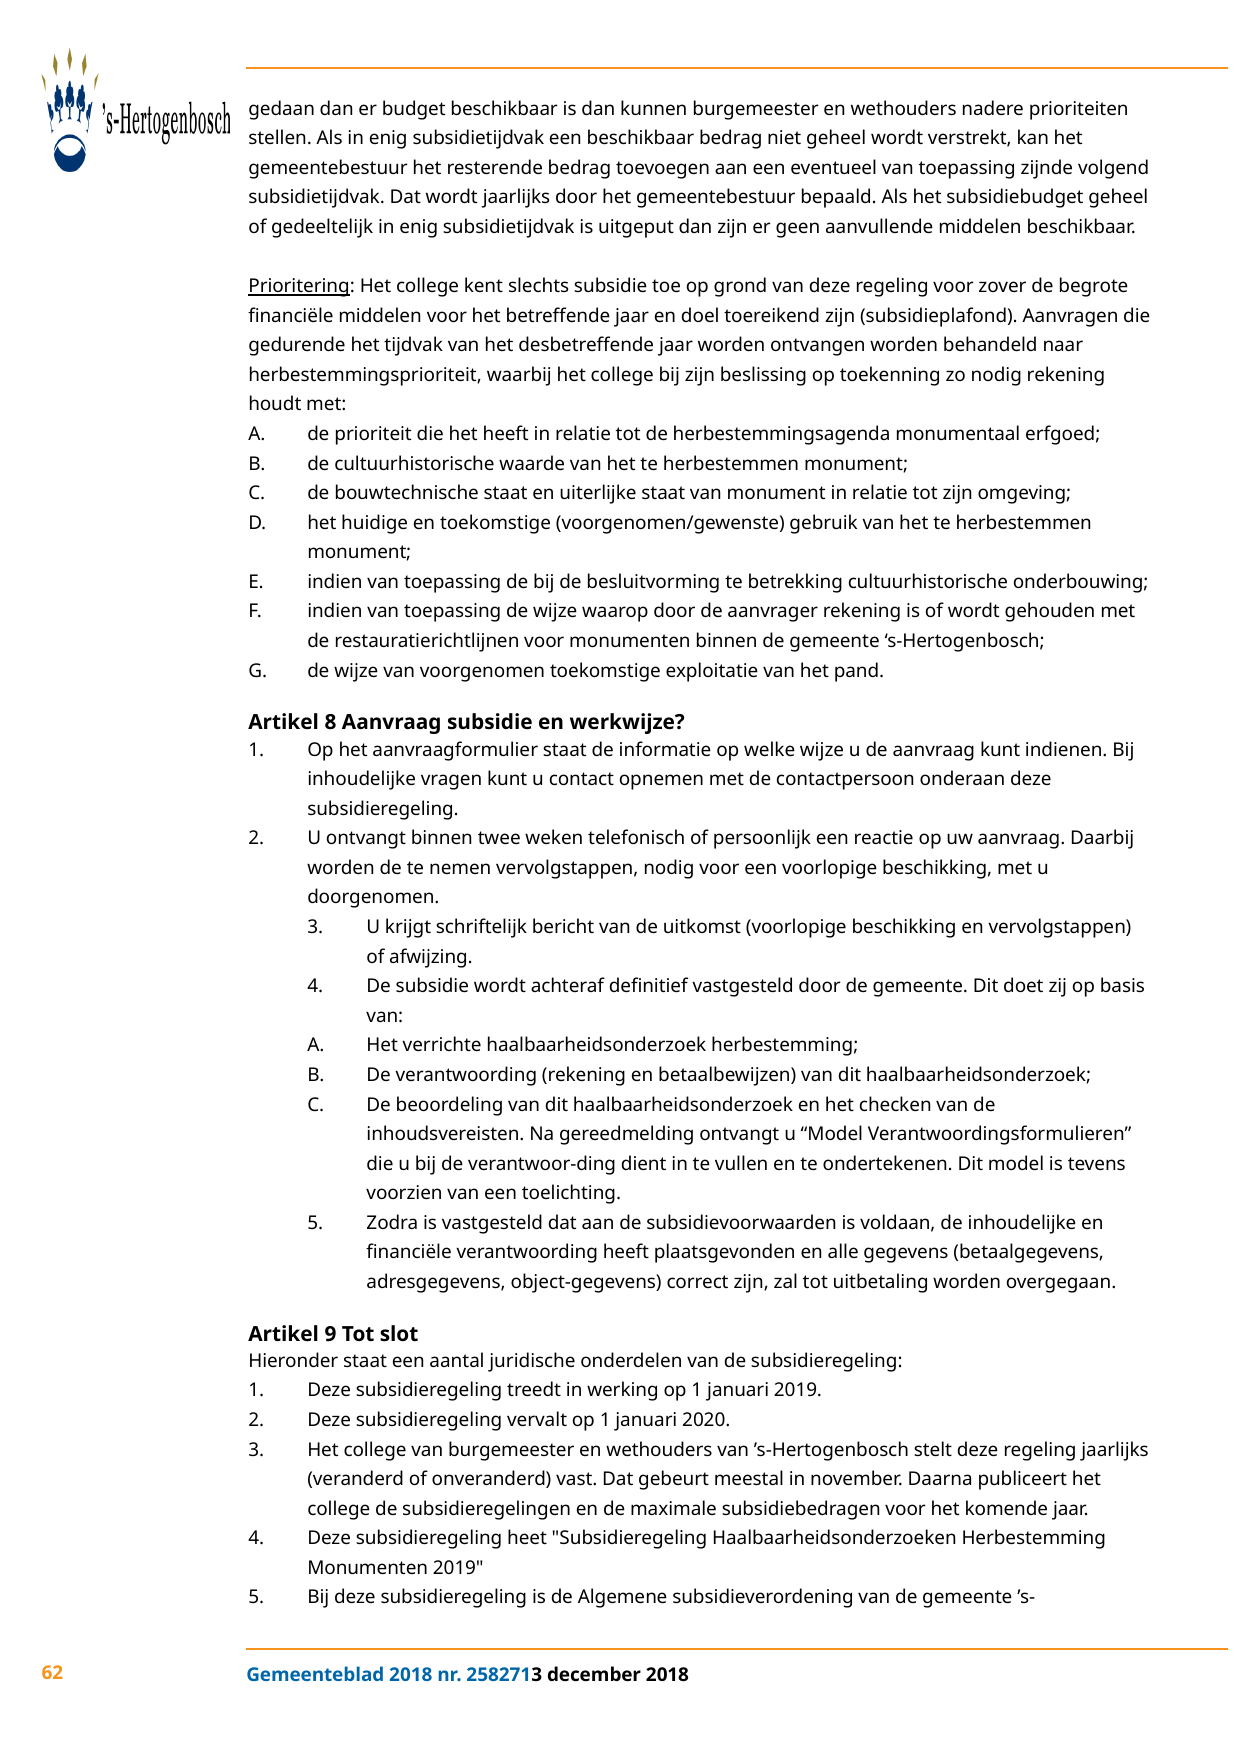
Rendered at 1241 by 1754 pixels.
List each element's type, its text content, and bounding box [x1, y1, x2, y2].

text Artikel 8 Aanvraag subsidie en werkwijze? [248, 707, 1152, 736]
list Op het aanvraagformulier staat de informatie op welke wijze u de aanvraag kunt indienen. Bij inhoudelijke vragen kunt u contact opnemen met de contactpersoon onderaan deze subsidieregeling. [248, 736, 1152, 821]
list het huidige en toekomstige (voorgenomen/gewenste) gebruik van het te herbestemmen monument; [248, 509, 1152, 564]
text gedaan dan er budget beschikbaar is dan kunnen burgemeester en wethouders nadere prioriteiten stellen. Als in enig subsidietijdvak een beschikbaar bedrag niet geheel wordt verstrekt, kan het gemeentebestuur het resterende bedrag toevoegen aan een eventueel van toepassing zijnde volgend subsidietijdvak. Dat wordt jaarlijks door het gemeentebestuur bepaald. Als het subsidiebudget geheel of gedeeltelijk in enig subsidietijdvak is uitgeput dan zijn er geen aanvullende middelen beschikbaar. [248, 95, 1152, 239]
list De beoordeling van dit haalbaarheidsonderzoek en het checken van de inhoudsvereisten. Na gereedmelding ontvangt u “Model Verantwoordingsformulieren” die u bij de verantwoor-ding dient in te vullen en te ondertekenen. Dit model is tevens voorzien van een toelichting. [307, 1091, 1152, 1205]
list Deze subsidieregeling treedt in werking op 1 januari 2019. [248, 1377, 1152, 1402]
text Prioritering: Het college kent slechts subsidie toe op grond van deze regeling voor zover de begrote financiële middelen voor het betreffende jaar en doel toereikend zijn (subsidieplafond). Aanvragen die gedurende het tijdvak van het desbetreffende jaar worden ontvangen worden behandeld naar herbestemmingsprioriteit, waarbij het college bij zijn beslissing op toekenning zo nodig rekening houdt met: [248, 272, 1152, 416]
list de wijze van voorgenomen toekomstige exploitatie van het pand. [248, 657, 1152, 683]
list de cultuurhistorische waarde van het te herbestemmen monument; [248, 450, 1152, 476]
list Deze subsidieregeling heet "Subsidieregeling Haalbaarheidsonderzoeken Herbestemming Monumenten 2019" [248, 1524, 1152, 1580]
list De verantwoording (rekening en betaalbewijzen) van dit haalbaarheidsonderzoek; [307, 1061, 1152, 1087]
text Hieronder staat een aantal juridische onderdelen van de subsidieregeling: [248, 1347, 1152, 1373]
list U ontvangt binnen twee weken telefonisch of persoonlijk een reactie op uw aanvraag. Daarbij worden de te nemen vervolgstappen, nodig voor een voorlopige beschikking, met u doorgenomen. [248, 824, 1152, 909]
list de bouwtechnische staat en uiterlijke staat van monument in relatie tot zijn omgeving; [248, 479, 1152, 505]
list Bij deze subsidieregeling is de Algemene subsidieverordening van de gemeente ’s- [248, 1584, 1152, 1609]
list Het college van burgemeester en wethouders van ’s-Hertogenbosch stelt deze regeling jaarlijks (veranderd of onveranderd) vast. Dat gebeurt meestal in november. Daarna publiceert het college de subsidieregelingen en de maximale subsidiebedragen voor het komende jaar. [248, 1436, 1152, 1521]
list Deze subsidieregeling vervalt op 1 januari 2020. [248, 1406, 1152, 1432]
list indien van toepassing de bij de besluitvorming te betrekking cultuurhistorische onderbouwing; [248, 568, 1152, 594]
text Artikel 9 Tot slot [248, 1319, 1152, 1347]
list indien van toepassing de wijze waarop door de aanvrager rekening is of wordt gehouden met de restauratierichtlijnen voor monumenten binnen de gemeente ‘s-Hertogenbosch; [248, 598, 1152, 653]
list U krijgt schriftelijk bericht van de uitkomst (voorlopige beschikking en vervolgstappen) of afwijzing. [307, 913, 1152, 968]
list de prioriteit die het heeft in relatie tot de herbestemmingsagenda monumentaal erfgoed; [248, 420, 1152, 446]
list Het verrichte haalbaarheidsonderzoek herbestemming; [307, 1032, 1152, 1057]
list Zodra is vastgesteld dat aan de subsidievoorwaarden is voldaan, de inhoudelijke en financiële verantwoording heeft plaatsgevonden en alle gegevens (betaalgegevens, adresgegevens, object-gegevens) correct zijn, zal tot uitbetaling worden overgegaan. [307, 1209, 1152, 1294]
picture [41, 47, 231, 172]
list De subsidie wordt achteraf definitief vastgesteld door de gemeente. Dit doet zij op basis van: [307, 972, 1152, 1028]
